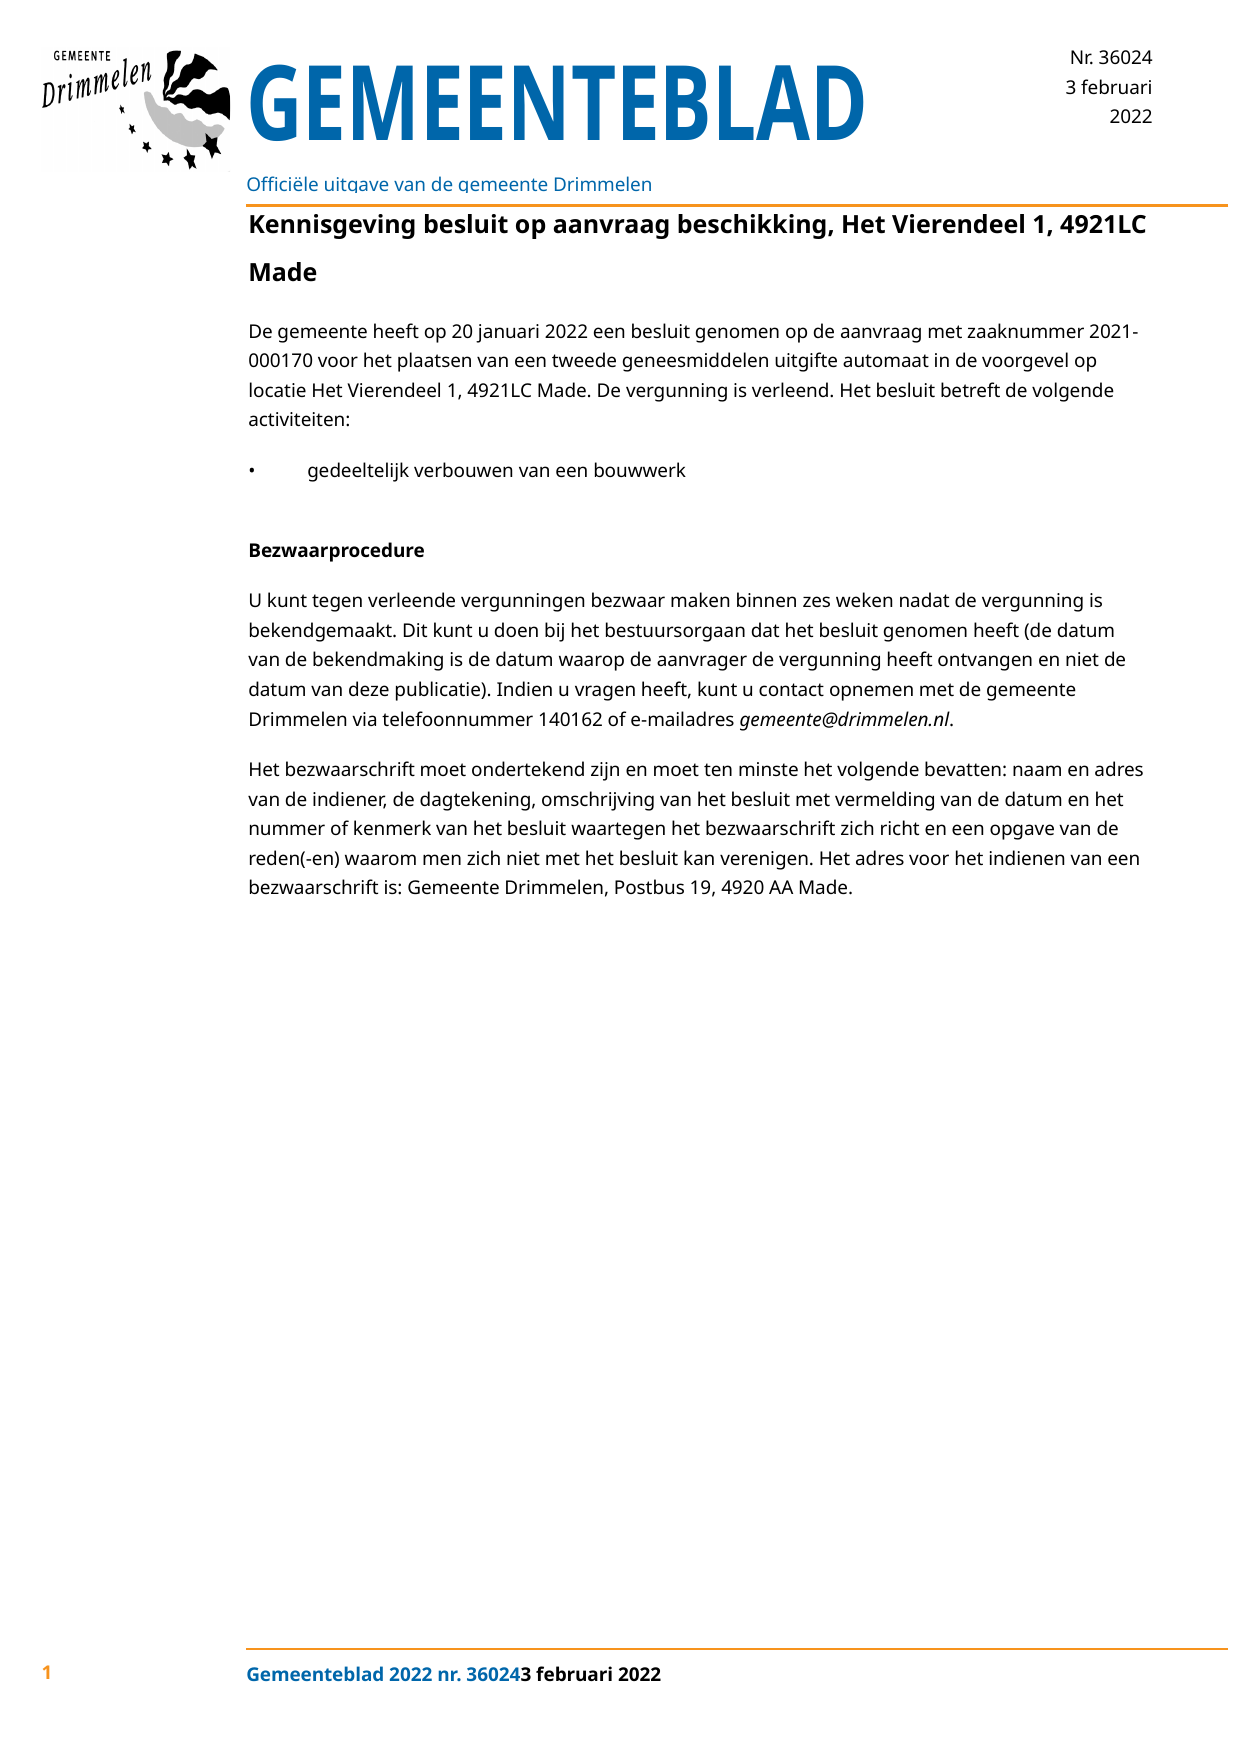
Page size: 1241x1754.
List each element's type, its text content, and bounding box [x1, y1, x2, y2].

text De gemeente heeft op 20 januari 2022 een besluit genomen op de aanvraag met zaaknummer 2021-000170 voor het plaatsen van een tweede geneesmiddelen uitgifte automaat in de voorgevel op locatie Het Vierendeel 1, 4921LC Made. De vergunning is verleend. Het besluit betreft de volgende activiteiten: [248, 318, 1152, 432]
text U kunt tegen verleende vergunningen bezwaar maken binnen zes weken nadat de vergunning is bekendgemaakt. Dit kunt u doen bij het bestuursorgaan dat het besluit genomen heeft (de datum van de bekendmaking is de datum waarop de aanvrager de vergunning heeft ontvangen en niet de datum van deze publicatie). Indien u vragen heeft, kunt u contact opnemen met de gemeente Drimmelen via telefoonnummer 140162 of e-mailadres gemeente@drimmelen.nl. [248, 587, 1152, 732]
picture [41, 47, 231, 172]
text Bezwaarprocedure [248, 537, 1152, 563]
text Het bezwaarschrift moet ondertekend zijn en moet ten minste het volgende bevatten: naam en adres van de indiener, de dagtekening, omschrijving van het besluit met vermelding van de datum en het nummer of kenmerk van het besluit waartegen het bezwaarschrift zich richt en een opgave van de reden(-en) waarom men zich niet met het besluit kan verenigen. Het adres voor het indienen van een bezwaarschrift is: Gemeente Drimmelen, Postbus 19, 4920 AA Made. [248, 756, 1152, 900]
list gedeeltelijk verbouwen van een bouwwerk [248, 457, 1152, 483]
text Kennisgeving besluit op aanvraag beschikking, Het Vierendeel 1, 4921LC Made [248, 207, 1152, 288]
